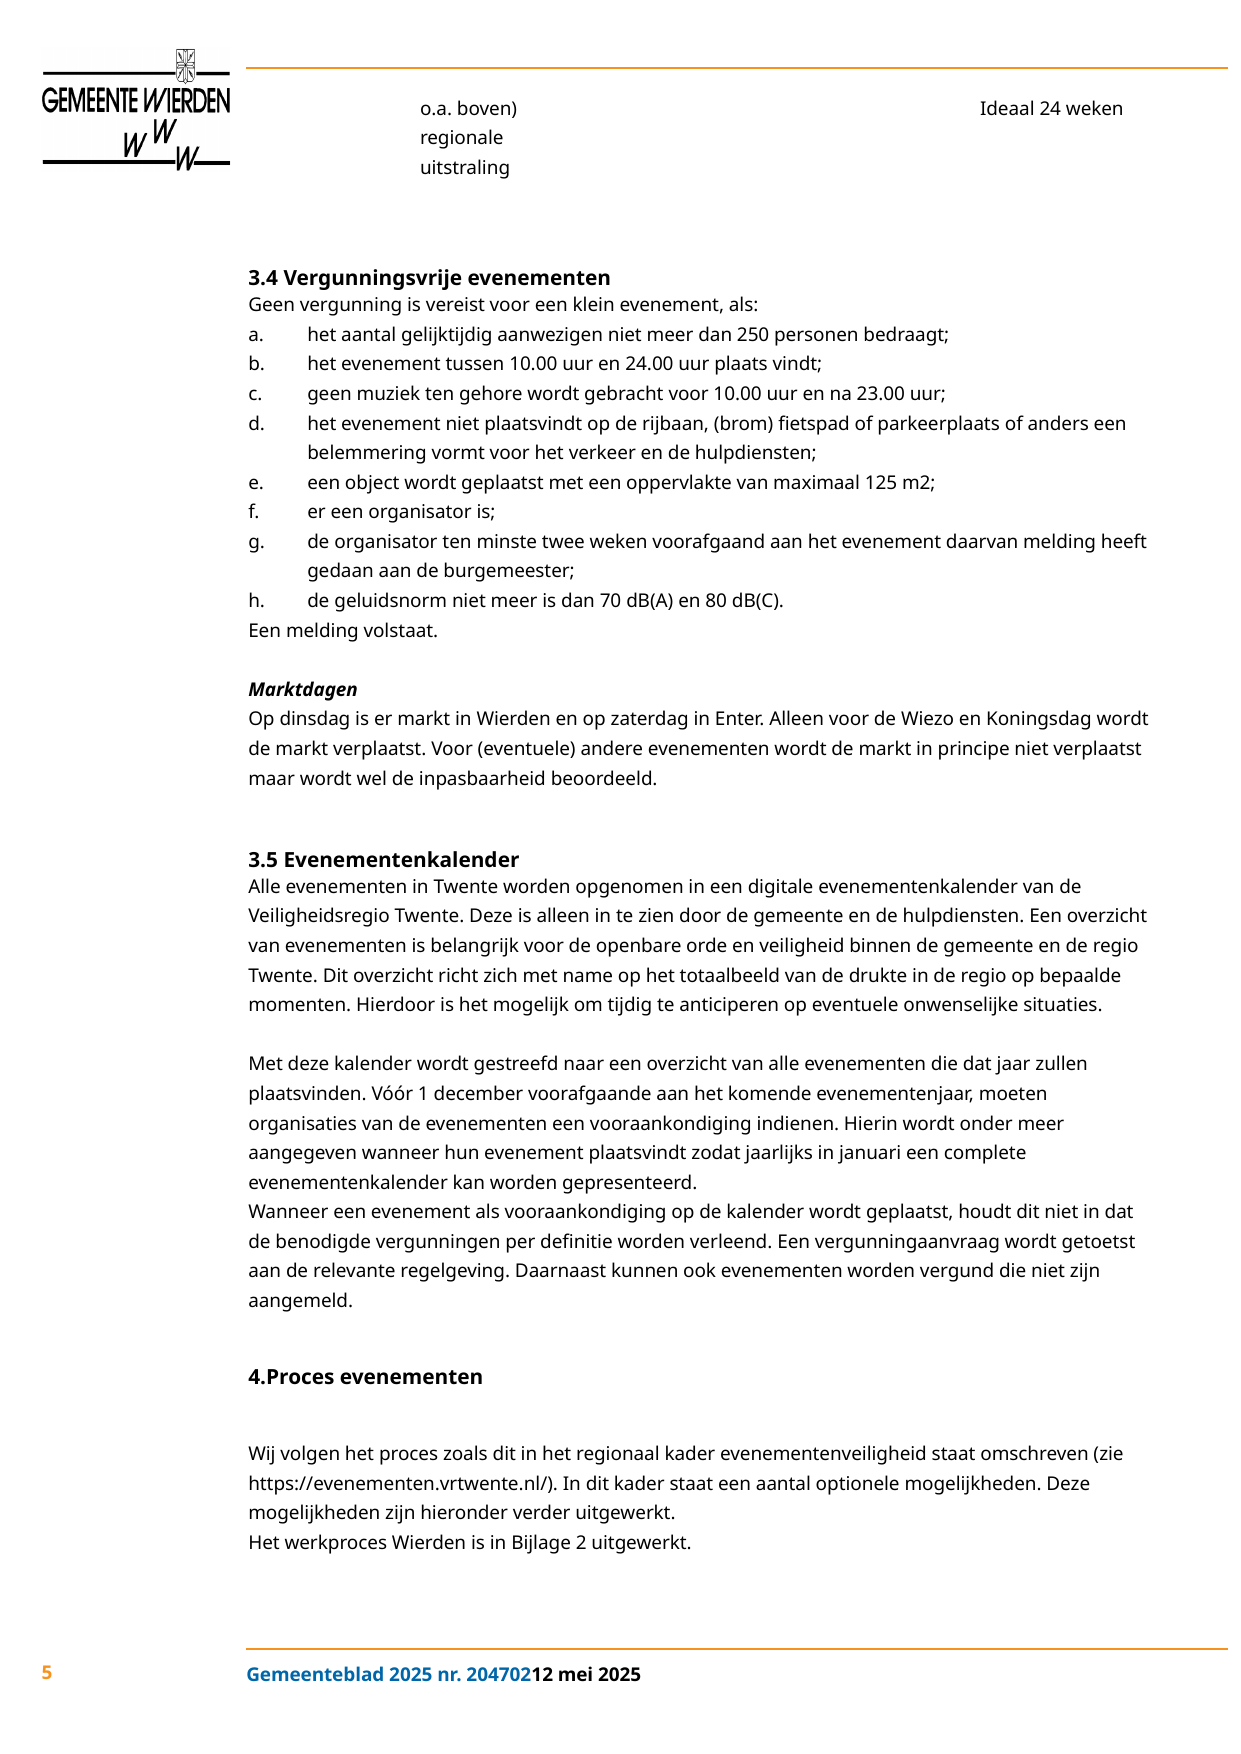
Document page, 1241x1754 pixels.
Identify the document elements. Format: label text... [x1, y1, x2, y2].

text 3.5 Evenementenkalender [248, 845, 1152, 873]
table_cell [248, 95, 420, 180]
text Met deze kalender wordt gestreefd naar een overzicht van alle evenementen die dat jaar zullen plaatsvinden. Vóór 1 december voorafgaande aan het komende evenementenjaar, moeten organisaties van de evenementen een vooraankondiging indienen. Hierin wordt onder meer aangegeven wanneer hun evenement plaatsvindt zodat jaarlijks in januari een complete evenementenkalender kan worden gepresenteerd. [248, 1051, 1152, 1195]
text Wanneer een evenement als vooraankondiging op de kalender wordt geplaatst, houdt dit niet in dat de benodigde vergunningen per definitie worden verleend. Een vergunningaanvraag wordt getoetst aan de relevante regelgeving. Daarnaast kunnen ook evenementen worden vergund die niet zijn aangemeld. [248, 1198, 1152, 1313]
table_cell [808, 95, 980, 180]
list er een organisator is; [248, 498, 1152, 524]
list het evenement tussen 10.00 uur en 24.00 uur plaats vindt; [248, 351, 1152, 376]
text Het werkproces Wierden is in Bijlage 2 uitgewerkt. [248, 1529, 1152, 1555]
text Wij volgen het proces zoals dit in het regionaal kader evenementenveiligheid staat omschreven (zie https://evenementen.vrtwente.nl/). In dit kader staat een aantal optionele mogelijkheden. Deze mogelijkheden zijn hieronder verder uitgewerkt. [248, 1440, 1152, 1525]
text 4.Proces evenementen [248, 1362, 1152, 1391]
text Alle evenementen in Twente worden opgenomen in een digitale evenementenkalender van de Veiligheidsregio Twente. Deze is alleen in te zien door de gemeente en de hulpdiensten. Een overzicht van evenementen is belangrijk voor de openbare orde en veiligheid binnen de gemeente en de regio Twente. Dit overzicht richt zich met name op het totaalbeeld van de drukte in de regio op bepaalde momenten. Hierdoor is het mogelijk om tijdig te anticiperen op eventuele onwenselijke situaties. [248, 873, 1152, 1017]
list geen muziek ten gehore wordt gebracht voor 10.00 uur en na 23.00 uur; [248, 380, 1152, 406]
text Geen vergunning is vereist voor een klein evenement, als: [248, 291, 1152, 317]
text Op dinsdag is er markt in Wierden en op zaterdag in Enter. Alleen voor de Wiezo en Koningsdag wordt de markt verplaatst. Voor (eventuele) andere evenementen wordt de markt in principe niet verplaatst maar wordt wel de inpasbaarheid beoordeeld. [248, 706, 1152, 790]
text 3.4 Vergunningsvrije evenementen [248, 263, 1152, 291]
list het aantal gelijktijdig aanwezigen niet meer dan 250 personen bedraagt; [248, 321, 1152, 347]
list de geluidsnorm niet meer is dan 70 dB(A) en 80 dB(C). [248, 587, 1152, 613]
text Een melding volstaat. [248, 617, 1152, 642]
table_cell o.a. boven) regionale uitstraling [420, 95, 591, 180]
table_cell [591, 95, 808, 180]
text Marktdagen [248, 676, 1152, 702]
picture [41, 47, 231, 172]
list een object wordt geplaatst met een oppervlakte van maximaal 125 m2; [248, 469, 1152, 494]
table_cell Ideaal 24 weken [980, 95, 1152, 180]
list de organisator ten minste twee weken voorafgaand aan het evenement daarvan melding heeft gedaan aan de burgemeester; [248, 528, 1152, 583]
list het evenement niet plaatsvindt op de rijbaan, (brom) fietspad of parkeerplaats of anders een belemmering vormt voor het verkeer en de hulpdiensten; [248, 410, 1152, 465]
